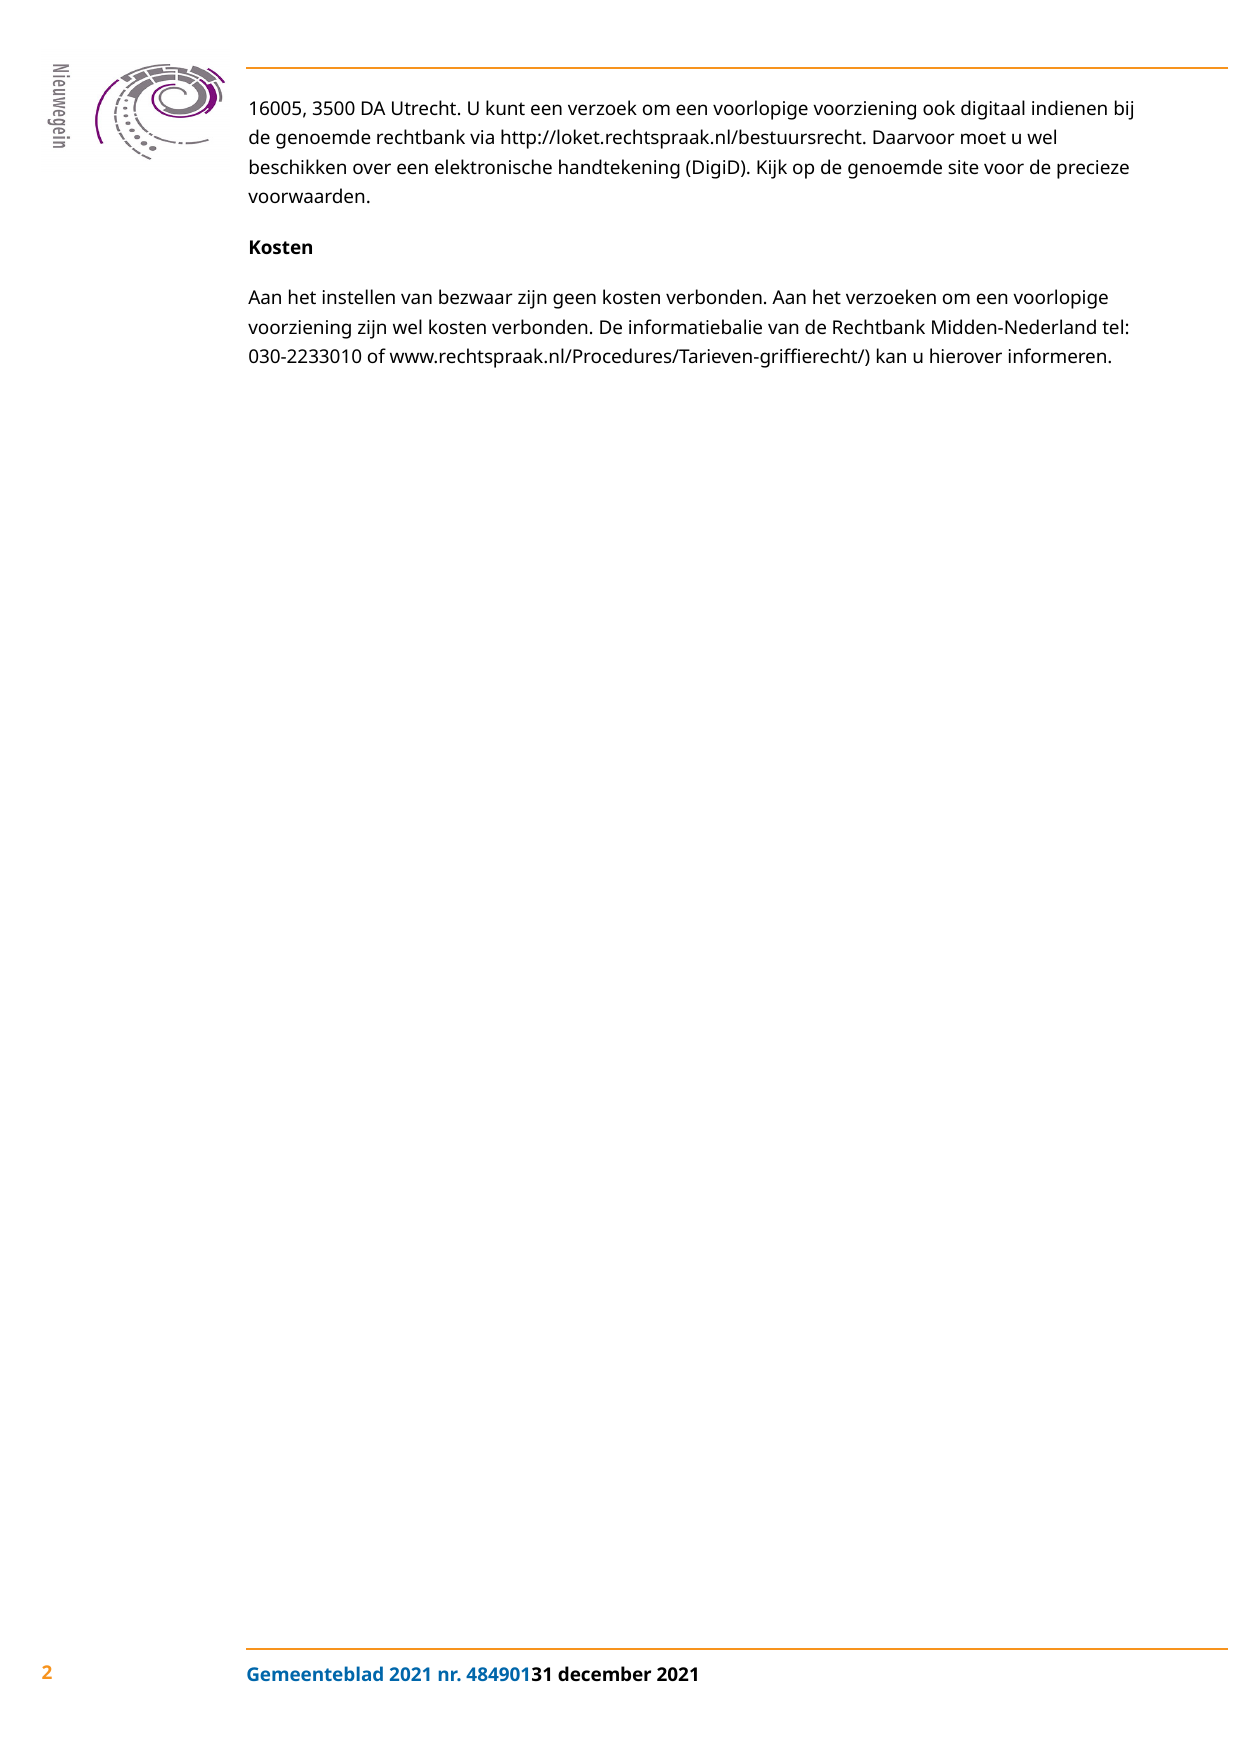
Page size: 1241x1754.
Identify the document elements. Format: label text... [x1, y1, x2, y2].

text 16005, 3500 DA Utrecht. U kunt een verzoek om een voorlopige voorziening ook digitaal indienen bij de genoemde rechtbank via http://loket.rechtspraak.nl/bestuursrecht. Daarvoor moet u wel beschikken over een elektronische handtekening (DigiD). Kijk op de genoemde site voor de precieze voorwaarden. [248, 95, 1152, 209]
picture [41, 47, 231, 172]
text Aan het instellen van bezwaar zijn geen kosten verbonden. Aan het verzoeken om een voorlopige voorziening zijn wel kosten verbonden. De informatiebalie van de Rechtbank Midden-Nederland tel: 030-2233010 of www.rechtspraak.nl/Procedures/Tarieven-griffierecht/) kan u hierover informeren. [248, 284, 1152, 369]
text Kosten [248, 234, 1152, 260]
